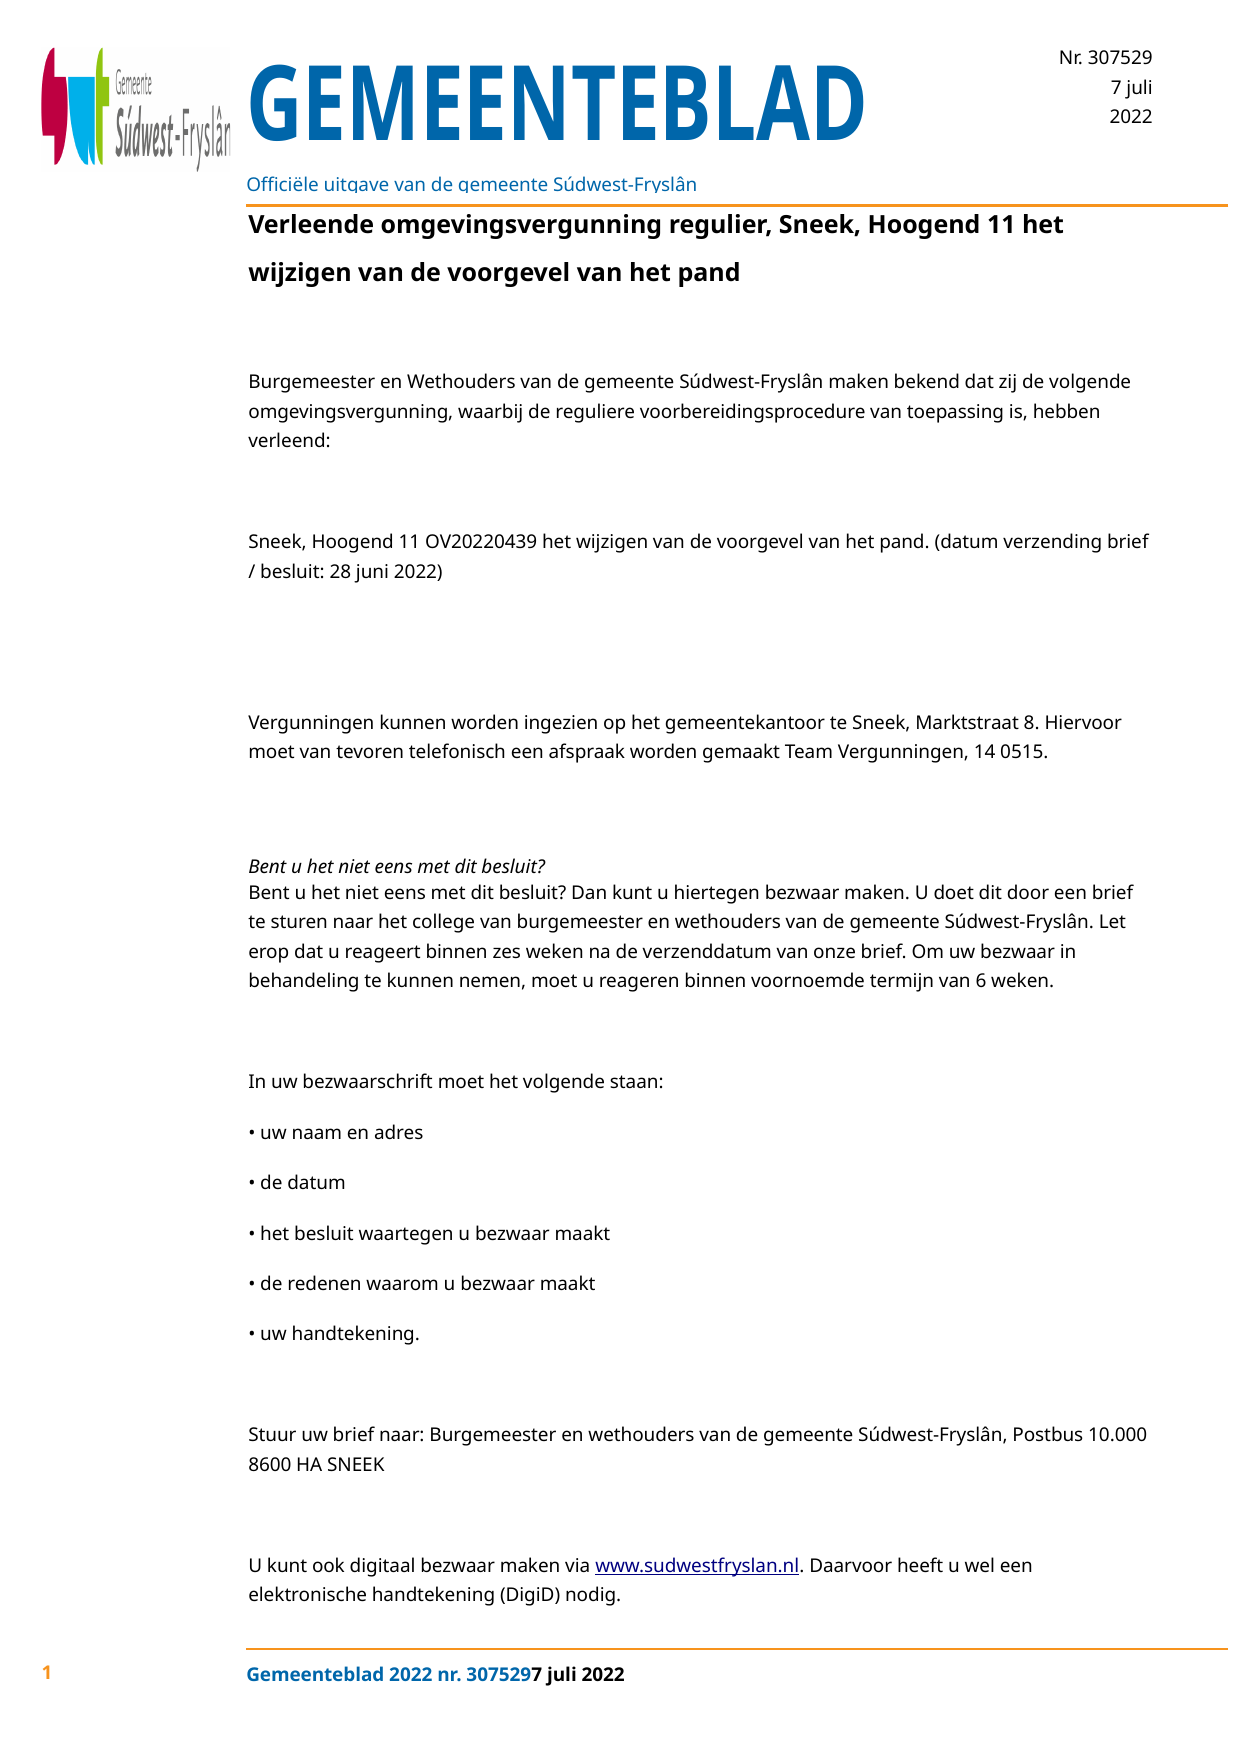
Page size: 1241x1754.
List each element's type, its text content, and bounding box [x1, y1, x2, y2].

text Stuur uw brief naar: Burgemeester en wethouders van de gemeente Súdwest-Fryslân, Postbus 10.000 8600 HA SNEEK [248, 1421, 1152, 1477]
text • het besluit waartegen u bezwaar maakt [248, 1220, 1152, 1245]
text • uw naam en adres [248, 1119, 1152, 1144]
text • uw handtekening. [248, 1321, 1152, 1346]
text U kunt ook digitaal bezwaar maken via www.sudwestfryslan.nl. Daarvoor heeft u wel een elektronische handtekening (DigiD) nodig. [248, 1552, 1152, 1607]
text Burgemeester en Wethouders van de gemeente Súdwest-Fryslân maken bekend dat zij de volgende omgevingsvergunning, waarbij de reguliere voorbereidingsprocedure van toepassing is, hebben verleend: [248, 368, 1152, 453]
text Sneek, Hoogend 11 OV20220439 het wijzigen van de voorgevel van het pand. (datum verzending brief / besluit: 28 juni 2022) [248, 528, 1152, 584]
text Bent u het niet eens met dit besluit? Dan kunt u hiertegen bezwaar maken. U doet dit door een brief te sturen naar het college van burgemeester en wethouders van de gemeente Súdwest-Fryslân. Let erop dat u reageert binnen zes weken na de verzenddatum van onze brief. Om uw bezwaar in behandeling te kunnen nemen, moet u reageren binnen voornoemde termijn van 6 weken. [248, 879, 1152, 993]
text Vergunningen kunnen worden ingezien op het gemeentekantoor te Sneek, Marktstraat 8. Hiervoor moet van tevoren telefonisch een afspraak worden gemaakt Team Vergunningen, 14 0515. [248, 709, 1152, 764]
text • de redenen waarom u bezwaar maakt [248, 1270, 1152, 1296]
text Bent u het niet eens met dit besluit? [248, 853, 1152, 879]
text • de datum [248, 1169, 1152, 1195]
text In uw bezwaarschrift moet het volgende staan: [248, 1068, 1152, 1094]
picture [41, 47, 231, 172]
text Verleende omgevingsvergunning regulier, Sneek, Hoogend 11 het wijzigen van de voorgevel van het pand [248, 207, 1152, 288]
